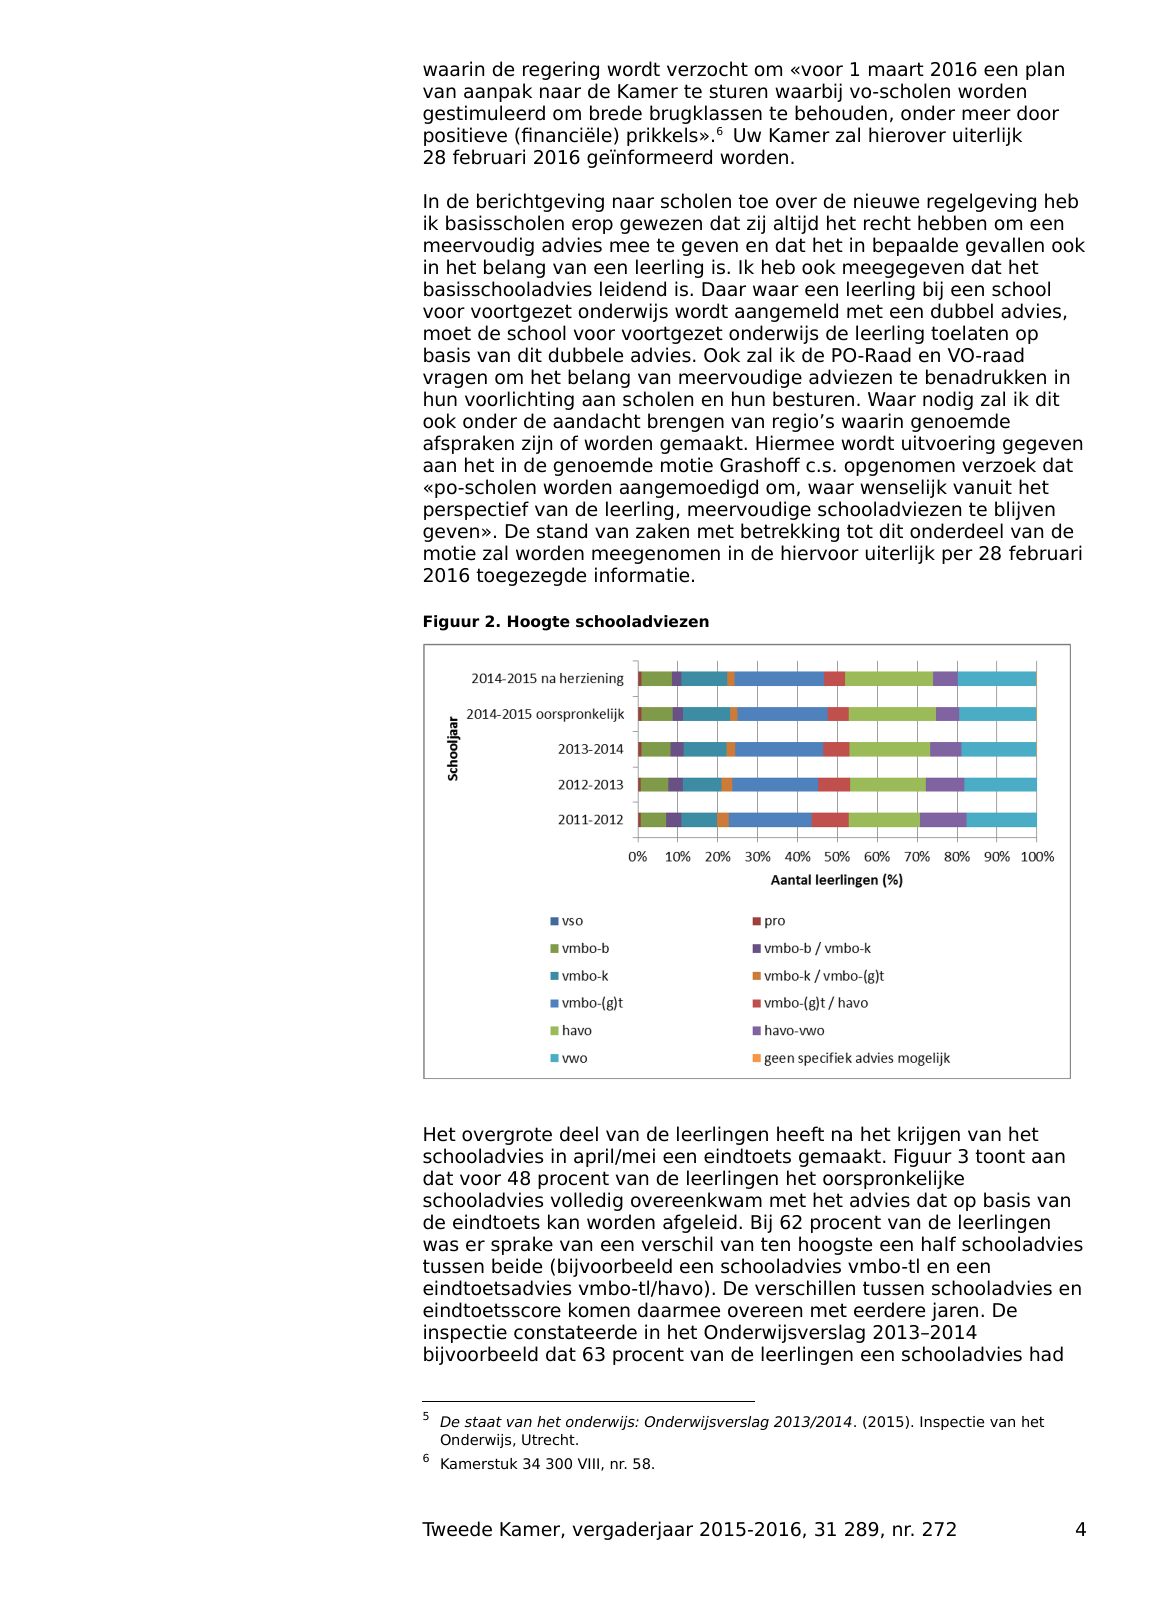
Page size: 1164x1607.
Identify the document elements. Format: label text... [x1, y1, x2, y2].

picture [422, 642, 1072, 1080]
text Het overgrote deel van de leerlingen heeft na het krijgen van het schooladvies in april/mei een eindtoets gemaakt. Figuur 3 toont aan dat voor 48 procent van de leerlingen het oorspronkelijke schooladvies volledig overeenkwam met het advies dat op basis van de eindtoets kan worden afgeleid. Bij 62 procent van de leerlingen was er sprake van een verschil van ten hoogste een half schooladvies tussen beide (bijvoorbeeld een schooladvies vmbo-tl en een eindtoetsadvies vmbo-tl/havo). De verschillen tussen schooladvies en eindtoetsscore komen daarmee overeen met eerdere jaren. De inspectie constateerde in het Onderwijsverslag 2013–2014 bijvoorbeeld dat 63 procent van de leerlingen een schooladvies had [422, 1124, 1087, 1366]
text Figuur 2. Hoogte schooladviezen [422, 613, 1072, 631]
text Kamerstuk 34 300 VIII, nr. 58. [422, 1452, 1087, 1474]
text De staat van het onderwijs: Onderwijsverslag 2013/2014. (2015). Inspectie van het Onderwijs, Utrecht. [422, 1410, 1087, 1449]
text waarin de regering wordt verzocht om «voor 1 maart 2016 een plan van aanpak naar de Kamer te sturen waarbij vo-scholen worden gestimuleerd om brede brugklassen te behouden, onder meer door positieve (financiële) prikkels». Uw Kamer zal hierover uiterlijk 28 februari 2016 geïnformeerd worden. [422, 59, 1087, 169]
text In de berichtgeving naar scholen toe over de nieuwe regelgeving heb ik basisscholen erop gewezen dat zij altijd het recht hebben om een meervoudig advies mee te geven en dat het in bepaalde gevallen ook in het belang van een leerling is. Ik heb ook meegegeven dat het basisschooladvies leidend is. Daar waar een leerling bij een school voor voortgezet onderwijs wordt aangemeld met een dubbel advies, moet de school voor voortgezet onderwijs de leerling toelaten op basis van dit dubbele advies. Ook zal ik de PO-Raad en VO-raad vragen om het belang van meervoudige adviezen te benadrukken in hun voorlichting aan scholen en hun besturen. Waar nodig zal ik dit ook onder de aandacht brengen van regio’s waarin genoemde afspraken zijn of worden gemaakt. Hiermee wordt uitvoering gegeven aan het in de genoemde motie Grashoff c.s. opgenomen verzoek dat «po-scholen worden aangemoedigd om, waar wenselijk vanuit het perspectief van de leerling, meervoudige schooladviezen te blijven geven». De stand van zaken met betrekking tot dit onderdeel van de motie zal worden meegenomen in de hiervoor uiterlijk per 28 februari 2016 toegezegde informatie. [422, 191, 1087, 587]
